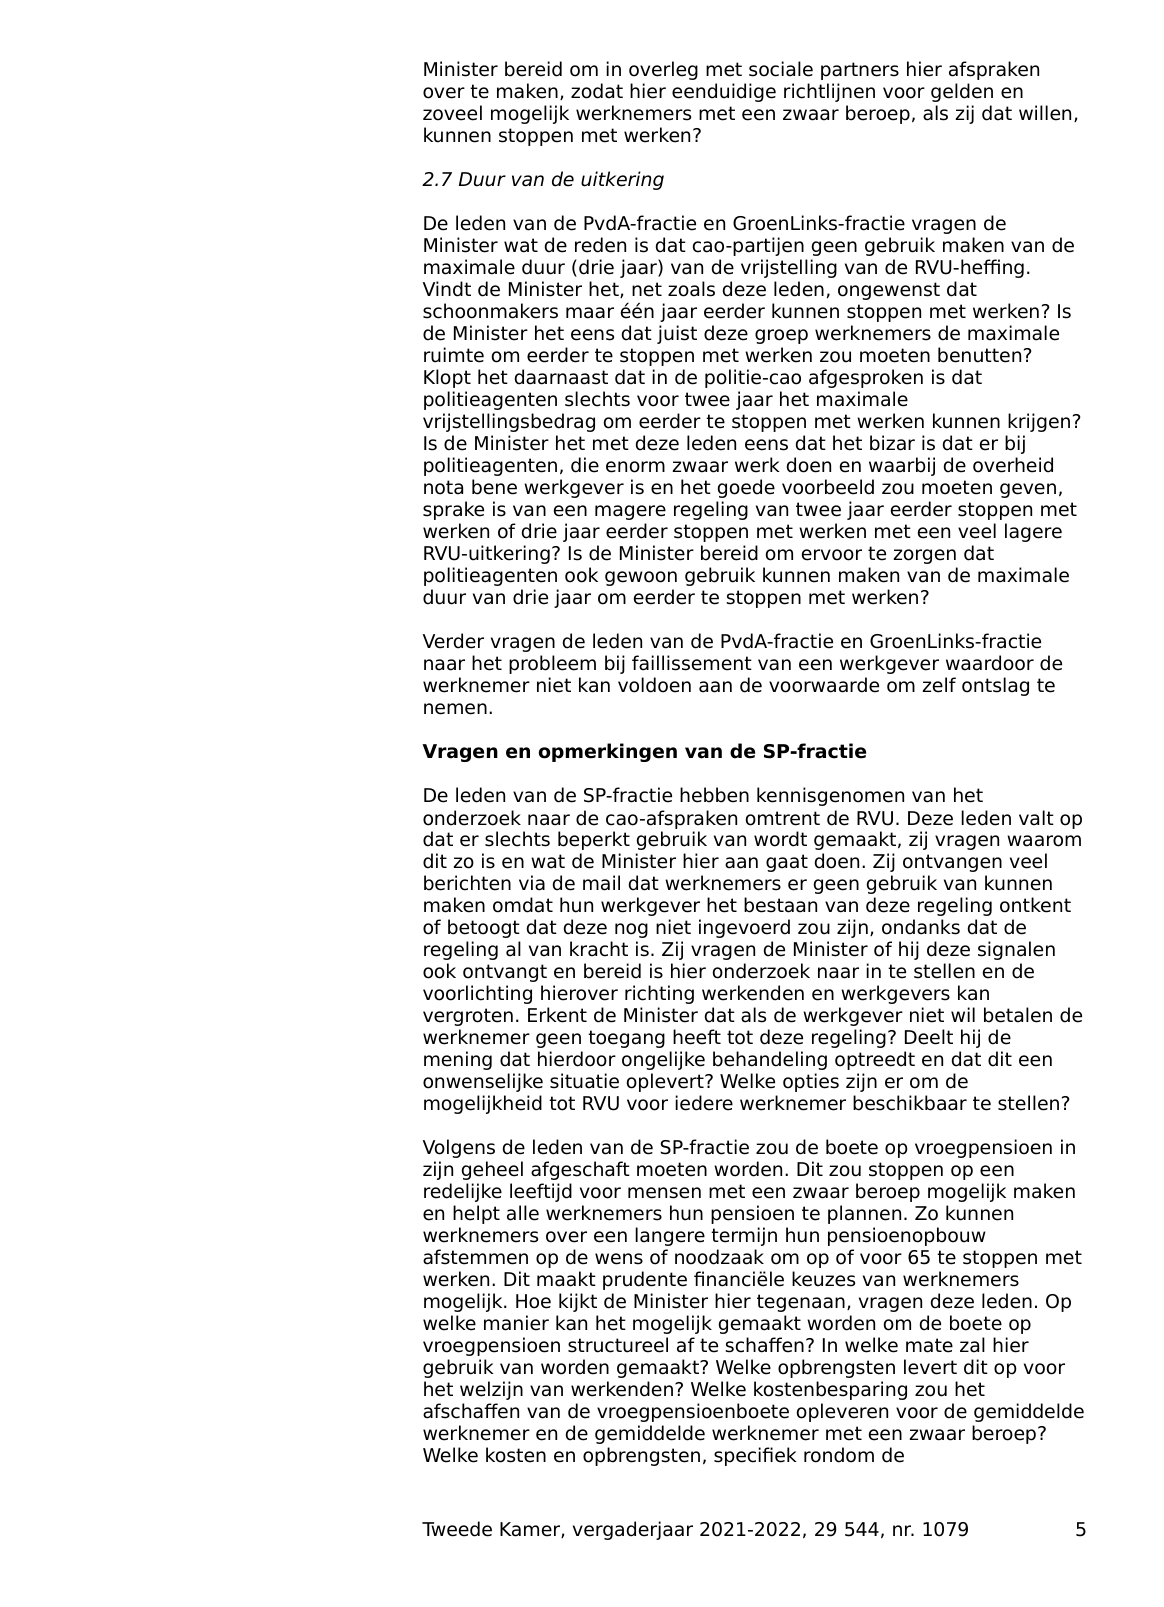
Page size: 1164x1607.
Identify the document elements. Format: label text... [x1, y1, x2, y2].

text Minister bereid om in overleg met sociale partners hier afspraken over te maken, zodat hier eenduidige richtlijnen voor gelden en zoveel mogelijk werknemers met een zwaar beroep, als zij dat willen, kunnen stoppen met werken? [422, 59, 1087, 147]
subtitle Vragen en opmerkingen van de SP-fractie [422, 741, 1087, 763]
text Verder vragen de leden van de PvdA-fractie en GroenLinks-fractie naar het probleem bij faillissement van een werkgever waardoor de werknemer niet kan voldoen aan de voorwaarde om zelf ontslag te nemen. [422, 631, 1087, 719]
subtitle 2.7 Duur van de uitkering [422, 169, 1087, 191]
text Volgens de leden van de SP-fractie zou de boete op vroegpensioen in zijn geheel afgeschaft moeten worden. Dit zou stoppen op een redelijke leeftijd voor mensen met een zwaar beroep mogelijk maken en helpt alle werknemers hun pensioen te plannen. Zo kunnen werknemers over een langere termijn hun pensioenopbouw afstemmen op de wens of noodzaak om op of voor 65 te stoppen met werken. Dit maakt prudente financiële keuzes van werknemers mogelijk. Hoe kijkt de Minister hier tegenaan, vragen deze leden. Op welke manier kan het mogelijk gemaakt worden om de boete op vroegpensioen structureel af te schaffen? In welke mate zal hier gebruik van worden gemaakt? Welke opbrengsten levert dit op voor het welzijn van werkenden? Welke kostenbesparing zou het afschaffen van de vroegpensioenboete opleveren voor de gemiddelde werknemer en de gemiddelde werknemer met een zwaar beroep? Welke kosten en opbrengsten, specifiek rondom de [422, 1137, 1087, 1467]
text De leden van de SP-fractie hebben kennisgenomen van het onderzoek naar de cao-afspraken omtrent de RVU. Deze leden valt op dat er slechts beperkt gebruik van wordt gemaakt, zij vragen waarom dit zo is en wat de Minister hier aan gaat doen. Zij ontvangen veel berichten via de mail dat werknemers er geen gebruik van kunnen maken omdat hun werkgever het bestaan van deze regeling ontkent of betoogt dat deze nog niet ingevoerd zou zijn, ondanks dat de regeling al van kracht is. Zij vragen de Minister of hij deze signalen ook ontvangt en bereid is hier onderzoek naar in te stellen en de voorlichting hierover richting werkenden en werkgevers kan vergroten. Erkent de Minister dat als de werkgever niet wil betalen de werknemer geen toegang heeft tot deze regeling? Deelt hij de mening dat hierdoor ongelijke behandeling optreedt en dat dit een onwenselijke situatie oplevert? Welke opties zijn er om de mogelijkheid tot RVU voor iedere werknemer beschikbaar te stellen? [422, 785, 1087, 1115]
text De leden van de PvdA-fractie en GroenLinks-fractie vragen de Minister wat de reden is dat cao-partijen geen gebruik maken van de maximale duur (drie jaar) van de vrijstelling van de RVU-heffing. Vindt de Minister het, net zoals deze leden, ongewenst dat schoonmakers maar één jaar eerder kunnen stoppen met werken? Is de Minister het eens dat juist deze groep werknemers de maximale ruimte om eerder te stoppen met werken zou moeten benutten? Klopt het daarnaast dat in de politie-cao afgesproken is dat politieagenten slechts voor twee jaar het maximale vrijstellingsbedrag om eerder te stoppen met werken kunnen krijgen? Is de Minister het met deze leden eens dat het bizar is dat er bij politieagenten, die enorm zwaar werk doen en waarbij de overheid nota bene werkgever is en het goede voorbeeld zou moeten geven, sprake is van een magere regeling van twee jaar eerder stoppen met werken of drie jaar eerder stoppen met werken met een veel lagere RVU-uitkering? Is de Minister bereid om ervoor te zorgen dat politieagenten ook gewoon gebruik kunnen maken van de maximale duur van drie jaar om eerder te stoppen met werken? [422, 213, 1087, 609]
